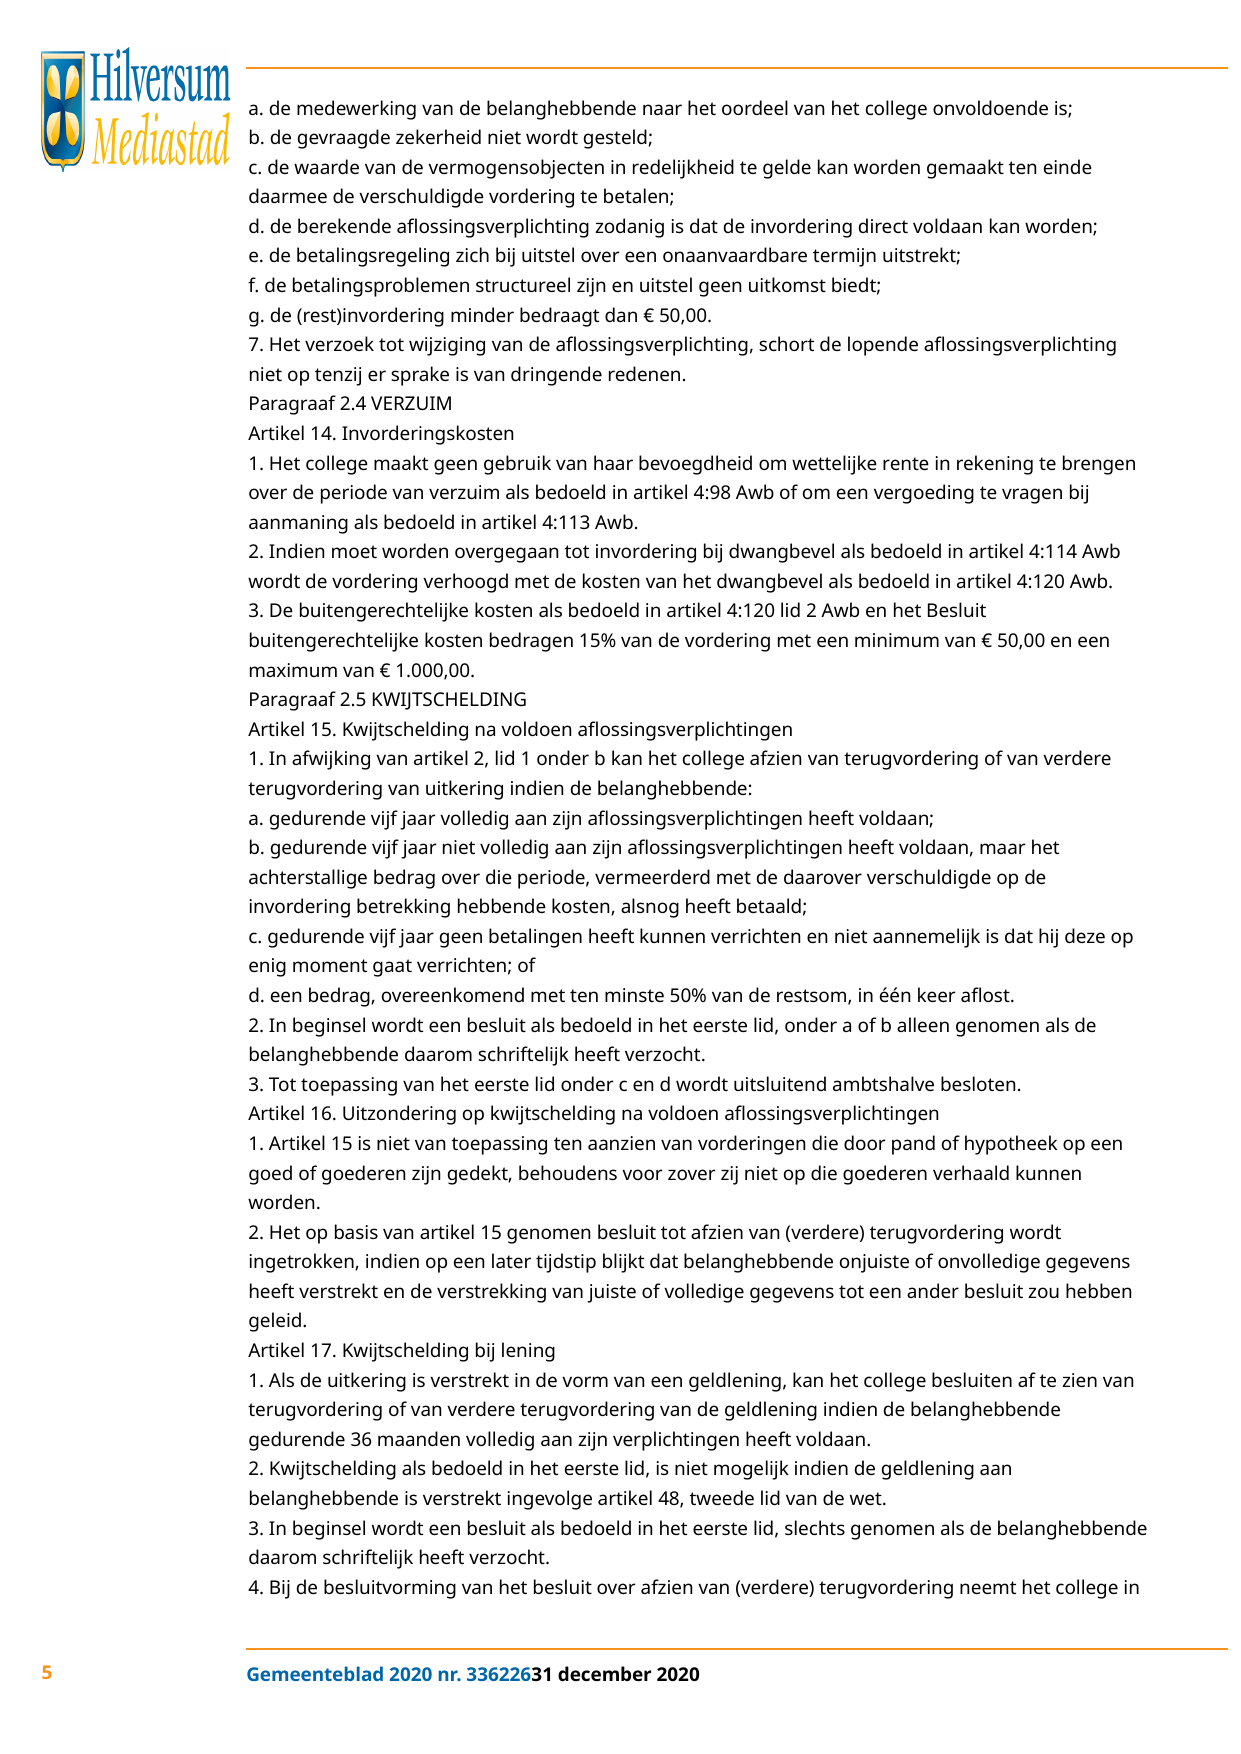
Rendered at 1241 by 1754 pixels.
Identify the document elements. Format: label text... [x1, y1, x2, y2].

text 2. Het op basis van artikel 15 genomen besluit tot afzien van (verdere) terugvordering wordt ingetrokken, indien op een later tijdstip blijkt dat belanghebbende onjuiste of onvolledige gegevens heeft verstrekt en de verstrekking van juiste of volledige gegevens tot een ander besluit zou hebben geleid. [248, 1219, 1152, 1333]
text 1. Het college maakt geen gebruik van haar bevoegdheid om wettelijke rente in rekening te brengen over de periode van verzuim als bedoeld in artikel 4:98 Awb of om een vergoeding te vragen bij aanmaning als bedoeld in artikel 4:113 Awb. [248, 450, 1152, 535]
text 4. Bij de besluitvorming van het besluit over afzien van (verdere) terugvordering neemt het college in [248, 1574, 1152, 1600]
text 3. De buitengerechtelijke kosten als bedoeld in artikel 4:120 lid 2 Awb en het Besluit buitengerechtelijke kosten bedragen 15% van de vordering met een minimum van € 50,00 en een maximum van € 1.000,00. [248, 598, 1152, 683]
text Artikel 17. Kwijtschelding bij lening [248, 1337, 1152, 1363]
text d. een bedrag, overeenkomend met ten minste 50% van de restsom, in één keer aflost. [248, 982, 1152, 1008]
text e. de betalingsregeling zich bij uitstel over een onaanvaardbare termijn uitstrekt; [248, 243, 1152, 268]
text c. de waarde van de vermogensobjecten in redelijkheid te gelde kan worden gemaakt ten einde daarmee de verschuldigde vordering te betalen; [248, 154, 1152, 209]
text a. gedurende vijf jaar volledig aan zijn aflossingsverplichtingen heeft voldaan; [248, 805, 1152, 831]
text 2. Indien moet worden overgegaan tot invordering bij dwangbevel als bedoeld in artikel 4:114 Awb wordt de vordering verhoogd met de kosten van het dwangbevel als bedoeld in artikel 4:120 Awb. [248, 538, 1152, 594]
text f. de betalingsproblemen structureel zijn en uitstel geen uitkomst biedt; [248, 272, 1152, 298]
text 2. Kwijtschelding als bedoeld in het eerste lid, is niet mogelijk indien de geldlening aan belanghebbende is verstrekt ingevolge artikel 48, tweede lid van de wet. [248, 1456, 1152, 1511]
picture [41, 47, 231, 172]
text 3. Tot toepassing van het eerste lid onder c en d wordt uitsluitend ambtshalve besloten. [248, 1071, 1152, 1097]
text 1. Artikel 15 is niet van toepassing ten aanzien van vorderingen die door pand of hypotheek op een goed of goederen zijn gedekt, behoudens voor zover zij niet op die goederen verhaald kunnen worden. [248, 1130, 1152, 1215]
text 7. Het verzoek tot wijziging van de aflossingsverplichting, schort de lopende aflossingsverplichting niet op tenzij er sprake is van dringende redenen. [248, 331, 1152, 387]
text 3. In beginsel wordt een besluit als bedoeld in het eerste lid, slechts genomen als de belanghebbende daarom schriftelijk heeft verzocht. [248, 1515, 1152, 1570]
text b. de gevraagde zekerheid niet wordt gesteld; [248, 124, 1152, 150]
text Paragraaf 2.4 VERZUIM [248, 391, 1152, 416]
text Artikel 16. Uitzondering op kwijtschelding na voldoen aflossingsverplichtingen [248, 1101, 1152, 1126]
text b. gedurende vijf jaar niet volledig aan zijn aflossingsverplichtingen heeft voldaan, maar het achterstallige bedrag over die periode, vermeerderd met de daarover verschuldigde op de invordering betrekking hebbende kosten, alsnog heeft betaald; [248, 834, 1152, 919]
text g. de (rest)invordering minder bedraagt dan € 50,00. [248, 302, 1152, 328]
text Artikel 15. Kwijtschelding na voldoen aflossingsverplichtingen [248, 716, 1152, 742]
text Paragraaf 2.5 KWIJTSCHELDING [248, 686, 1152, 712]
text a. de medewerking van de belanghebbende naar het oordeel van het college onvoldoende is; [248, 95, 1152, 121]
text Artikel 14. Invorderingskosten [248, 420, 1152, 446]
text 2. In beginsel wordt een besluit als bedoeld in het eerste lid, onder a of b alleen genomen als de belanghebbende daarom schriftelijk heeft verzocht. [248, 1012, 1152, 1067]
text 1. In afwijking van artikel 2, lid 1 onder b kan het college afzien van terugvordering of van verdere terugvordering van uitkering indien de belanghebbende: [248, 746, 1152, 801]
text c. gedurende vijf jaar geen betalingen heeft kunnen verrichten en niet aannemelijk is dat hij deze op enig moment gaat verrichten; of [248, 923, 1152, 978]
text 1. Als de uitkering is verstrekt in de vorm van een geldlening, kan het college besluiten af te zien van terugvordering of van verdere terugvordering van de geldlening indien de belanghebbende gedurende 36 maanden volledig aan zijn verplichtingen heeft voldaan. [248, 1367, 1152, 1452]
text d. de berekende aflossingsverplichting zodanig is dat de invordering direct voldaan kan worden; [248, 213, 1152, 239]
